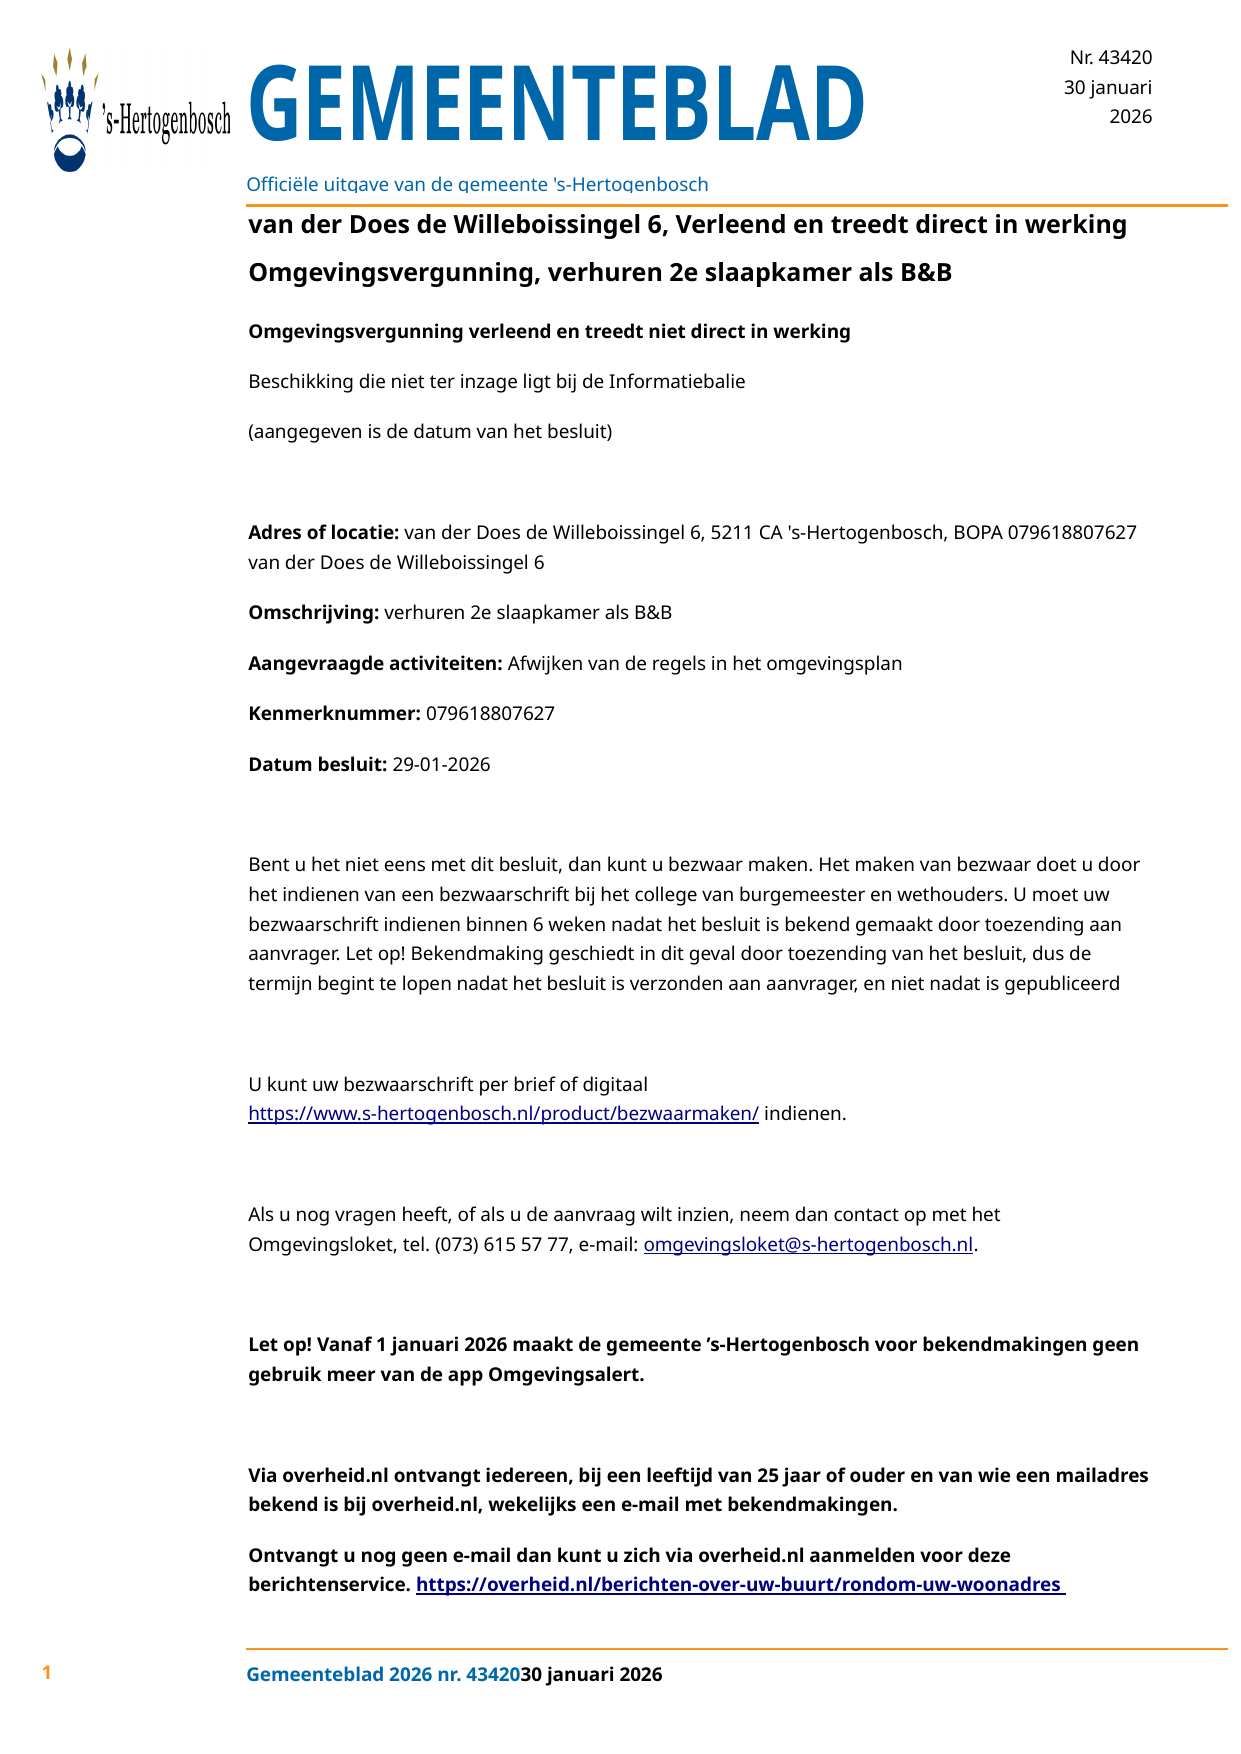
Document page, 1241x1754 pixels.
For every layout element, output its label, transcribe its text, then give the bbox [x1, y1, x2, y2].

text van der Does de Willeboissingel 6, Verleend en treedt direct in werking Omgevingsvergunning, verhuren 2e slaapkamer als B&B [248, 207, 1152, 288]
text Kenmerknummer: 079618807627 [248, 700, 1152, 726]
text Aangevraagde activiteiten: Afwijken van de regels in het omgevingsplan [248, 650, 1152, 676]
text Adres of locatie: van der Does de Willeboissingel 6, 5211 CA 's-Hertogenbosch, BOPA 079618807627 van der Does de Willeboissingel 6 [248, 519, 1152, 575]
text Omschrijving: verhuren 2e slaapkamer als B&B [248, 599, 1152, 625]
text Beschikking die niet ter inzage ligt bij de Informatiebalie [248, 368, 1152, 394]
picture [41, 47, 231, 172]
text Omgevingsvergunning verleend en treedt niet direct in werking [248, 318, 1152, 344]
text Bent u het niet eens met dit besluit, dan kunt u bezwaar maken. Het maken van bezwaar doet u door het indienen van een bezwaarschrift bij het college van burgemeester en wethouders. U moet uw bezwaarschrift indienen binnen 6 weken nadat het besluit is bekend gemaakt door toezending aan aanvrager. Let op! Bekendmaking geschiedt in dit geval door toezending van het besluit, dus de termijn begint te lopen nadat het besluit is verzonden aan aanvrager, en niet nadat is gepubliceerd [248, 852, 1152, 996]
text Let op! Vanaf 1 januari 2026 maakt de gemeente ’s-Hertogenbosch voor bekendmakingen geen gebruik meer van de app Omgevingsalert. [248, 1332, 1152, 1387]
text (aangegeven is de datum van het besluit) [248, 419, 1152, 444]
text Als u nog vragen heeft, of als u de aanvraag wilt inzien, neem dan contact op met het Omgevingsloket, tel. (073) 615 57 77, e-mail: omgevingsloket@s-hertogenbosch.nl. [248, 1201, 1152, 1257]
text U kunt uw bezwaarschrift per brief of digitaal https://www.s-hertogenbosch.nl/product/bezwaarmaken/ indienen. [248, 1071, 1152, 1126]
text Ontvangt u nog geen e-mail dan kunt u zich via overheid.nl aanmelden voor deze berichtenservice. https://overheid.nl/berichten-over-uw-buurt/rondom-uw-woonadres [248, 1542, 1152, 1597]
text Datum besluit: 29-01-2026 [248, 751, 1152, 777]
text Via overheid.nl ontvangt iedereen, bij een leeftijd van 25 jaar of ouder en van wie een mailadres bekend is bij overheid.nl, wekelijks een e-mail met bekendmakingen. [248, 1462, 1152, 1517]
